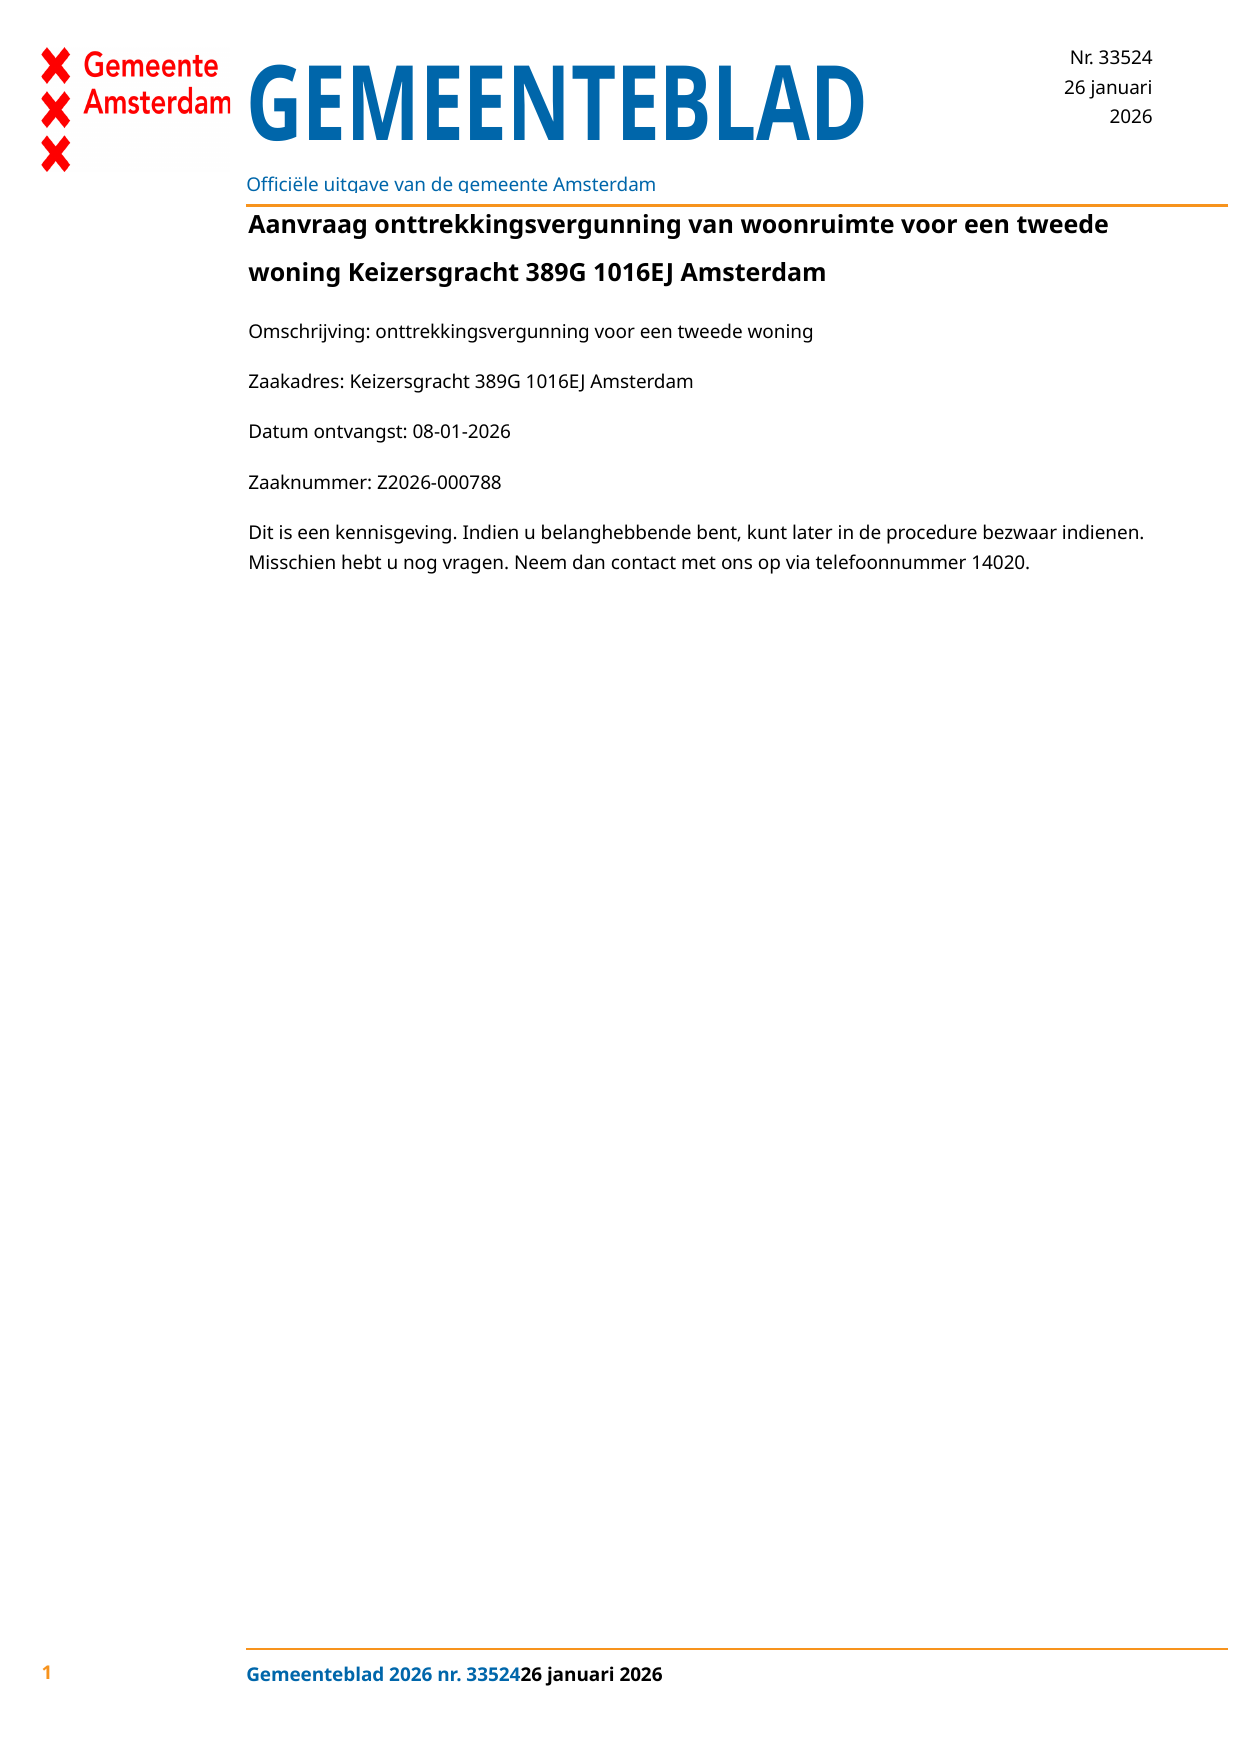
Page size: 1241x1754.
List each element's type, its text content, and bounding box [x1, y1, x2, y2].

text Aanvraag onttrekkingsvergunning van woonruimte voor een tweede woning Keizersgracht 389G 1016EJ Amsterdam [248, 207, 1152, 288]
text Zaaknummer: Z2026-000788 [248, 469, 1152, 495]
picture [41, 47, 231, 172]
text Datum ontvangst: 08-01-2026 [248, 419, 1152, 444]
text Zaakadres: Keizersgracht 389G 1016EJ Amsterdam [248, 368, 1152, 394]
text Dit is een kennisgeving. Indien u belanghebbende bent, kunt later in de procedure bezwaar indienen. Misschien hebt u nog vragen. Neem dan contact met ons op via telefoonnummer 14020. [248, 519, 1152, 575]
text Omschrijving: onttrekkingsvergunning voor een tweede woning [248, 318, 1152, 344]
